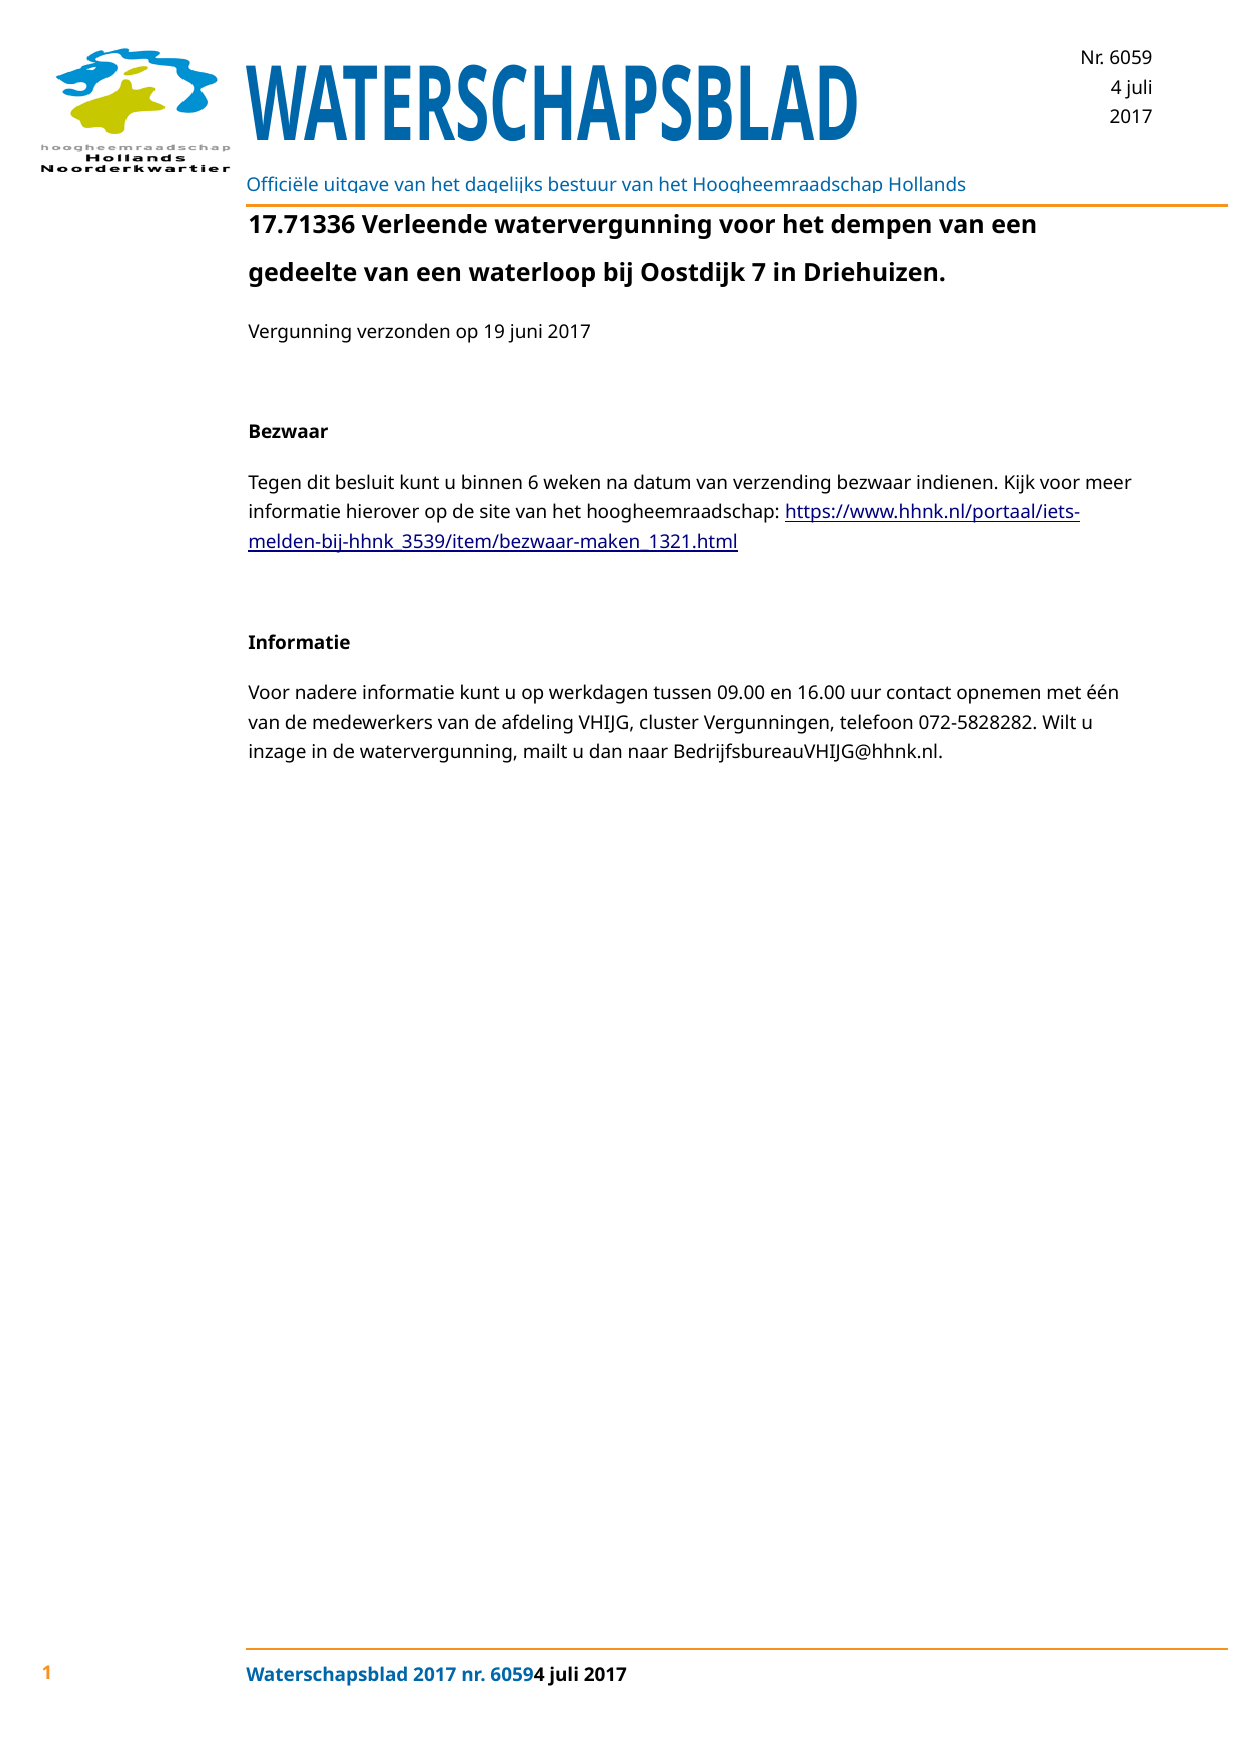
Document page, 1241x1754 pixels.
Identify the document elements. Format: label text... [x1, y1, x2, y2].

text Tegen dit besluit kunt u binnen 6 weken na datum van verzending bezwaar indienen. Kijk voor meer informatie hierover op de site van het hoogheemraadschap: https://www.hhnk.nl/portaal/iets-melden-bij-hhnk_3539/item/bezwaar-maken_1321.html [248, 469, 1152, 554]
text Vergunning verzonden op 19 juni 2017 [248, 318, 1152, 344]
text Informatie [248, 629, 1152, 655]
text Bezwaar [248, 419, 1152, 444]
text 17.71336 Verleende watervergunning voor het dempen van een gedeelte van een waterloop bij Oostdijk 7 in Driehuizen. [248, 207, 1152, 288]
picture [41, 47, 231, 172]
text Voor nadere informatie kunt u op werkdagen tussen 09.00 en 16.00 uur contact opnemen met één van de medewerkers van de afdeling VHIJG, cluster Vergunningen, telefoon 072-5828282. Wilt u inzage in de watervergunning, mailt u dan naar BedrijfsbureauVHIJG@hhnk.nl. [248, 679, 1152, 764]
